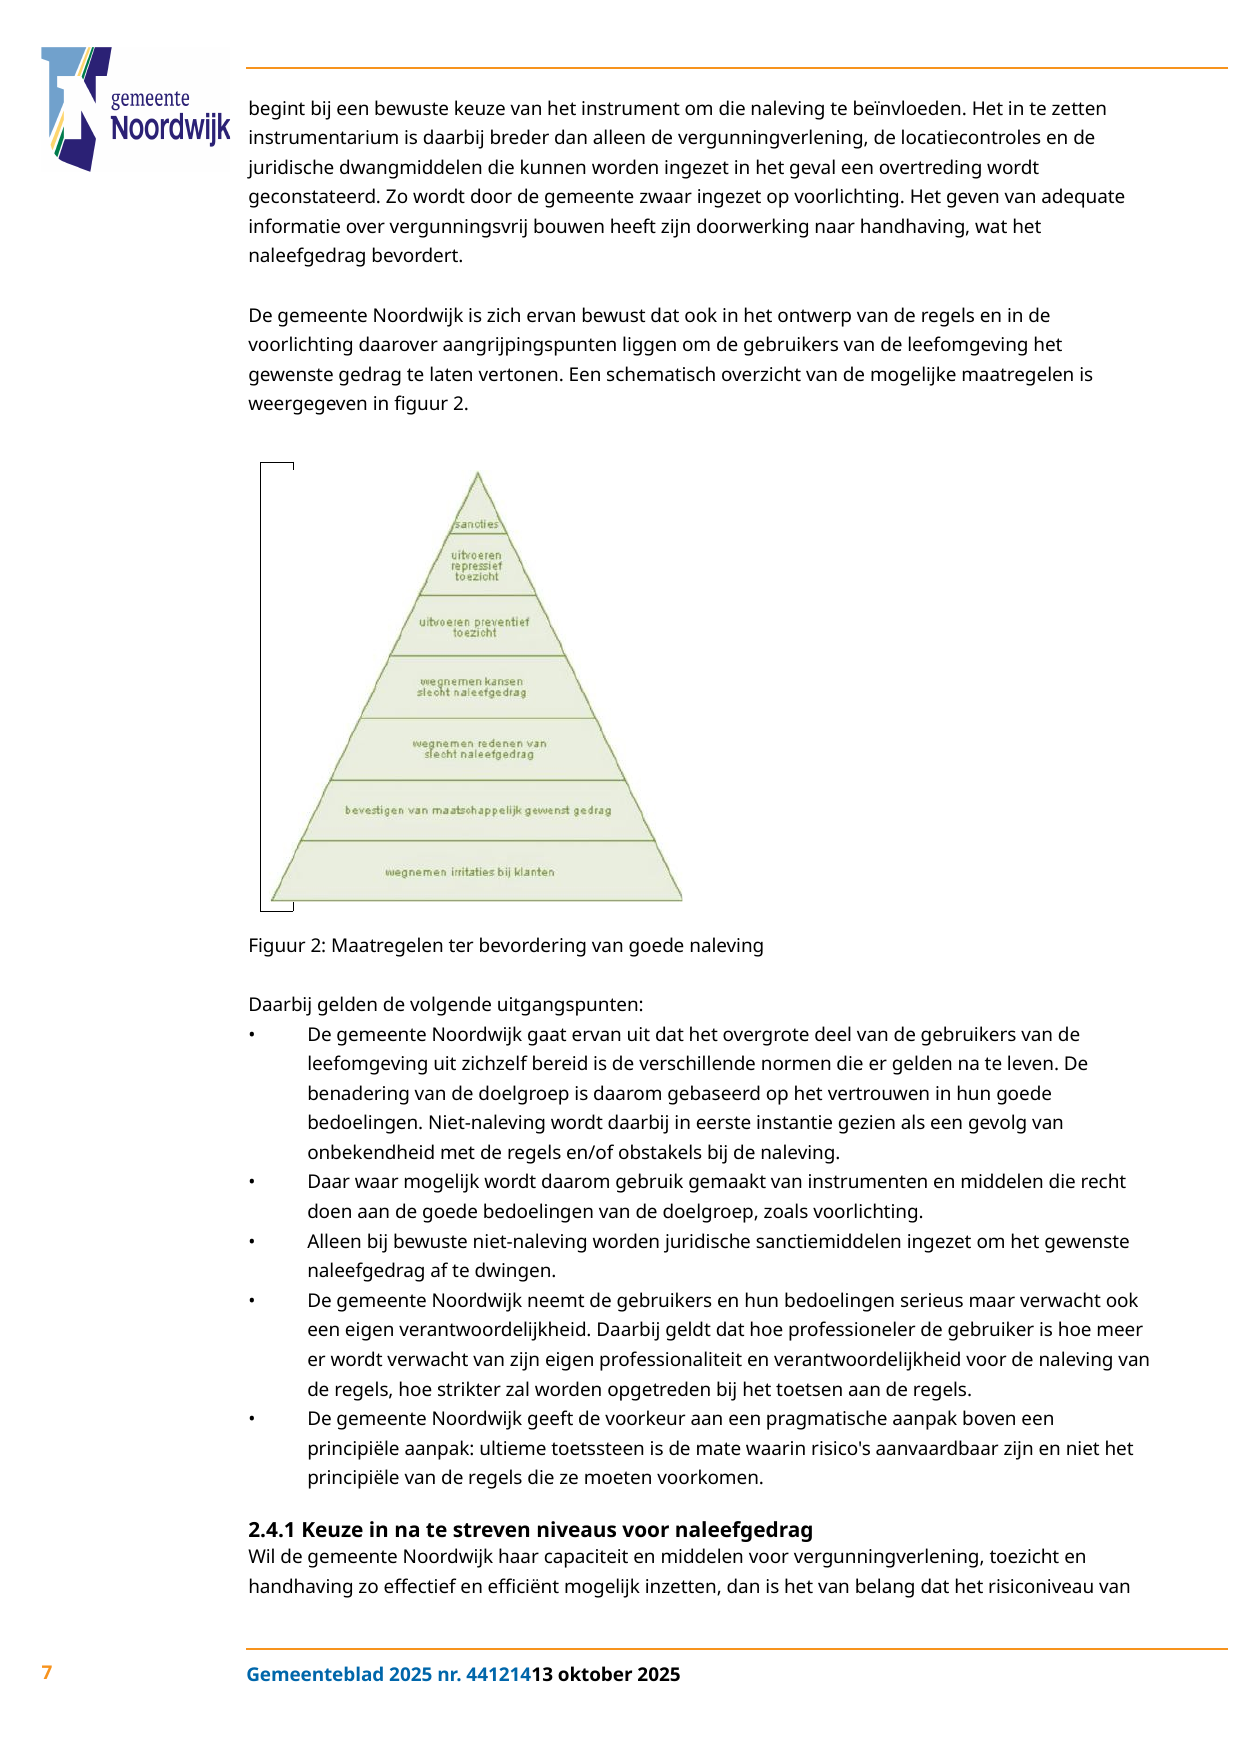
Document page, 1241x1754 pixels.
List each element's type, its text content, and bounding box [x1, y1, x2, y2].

picture [268, 470, 683, 902]
text Wil de gemeente Noordwijk haar capaciteit en middelen voor vergunningverlening, toezicht en handhaving zo effectief en efficiënt mogelijk inzetten, dan is het van belang dat het risiconiveau van [248, 1543, 1152, 1599]
list De gemeente Noordwijk geeft de voorkeur aan een pragmatische aanpak boven een principiële aanpak: ultieme toetssteen is de mate waarin risico's aanvaardbaar zijn en niet het principiële van de regels die ze moeten voorkomen. [248, 1405, 1152, 1490]
list De gemeente Noordwijk neemt de gebruikers en hun bedoelingen serieus maar verwacht ook een eigen verantwoordelijkheid. Daarbij geldt dat hoe professioneler de gebruiker is hoe meer er wordt verwacht van zijn eigen professionaliteit en verantwoordelijkheid voor de naleving van de regels, hoe strikter zal worden opgetreden bij het toetsen aan de regels. [248, 1287, 1152, 1402]
list Daar waar mogelijk wordt daarom gebruik gemaakt van instrumenten en middelen die recht doen aan de goede bedoelingen van de doelgroep, zoals voorlichting. [248, 1169, 1152, 1224]
text 2.4.1 Keuze in na te streven niveaus voor naleefgedrag [248, 1515, 1152, 1543]
text De gemeente Noordwijk is zich ervan bewust dat ook in het ontwerp van de regels en in de voorlichting daarover aangrijpingspunten liggen om de gebruikers van de leefomgeving het gewenste gedrag te laten vertonen. Een schematisch overzicht van de mogelijke maatregelen is weergegeven in figuur 2. [248, 302, 1152, 416]
text Daarbij gelden de volgende uitgangspunten: [248, 991, 1152, 1017]
text Figuur 2: Maatregelen ter bevordering van goede naleving [248, 932, 1152, 958]
list Alleen bij bewuste niet-naleving worden juridische sanctiemiddelen ingezet om het gewenste naleefgedrag af te dwingen. [248, 1228, 1152, 1283]
text begint bij een bewuste keuze van het instrument om die naleving te beïnvloeden. Het in te zetten instrumentarium is daarbij breder dan alleen de vergunningverlening, de locatiecontroles en de juridische dwangmiddelen die kunnen worden ingezet in het geval een overtreding wordt geconstateerd. Zo wordt door de gemeente zwaar ingezet op voorlichting. Het geven van adequate informatie over vergunningsvrij bouwen heeft zijn doorwerking naar handhaving, wat het naleefgedrag bevordert. [248, 95, 1152, 268]
list De gemeente Noordwijk gaat ervan uit dat het overgrote deel van de gebruikers van de leefomgeving uit zichzelf bereid is de verschillende normen die er gelden na te leven. De benadering van de doelgroep is daarom gebaseerd op het vertrouwen in hun goede bedoelingen. Niet-naleving wordt daarbij in eerste instantie gezien als een gevolg van onbekendheid met de regels en/of obstakels bij de naleving. [248, 1021, 1152, 1165]
picture [41, 47, 231, 172]
